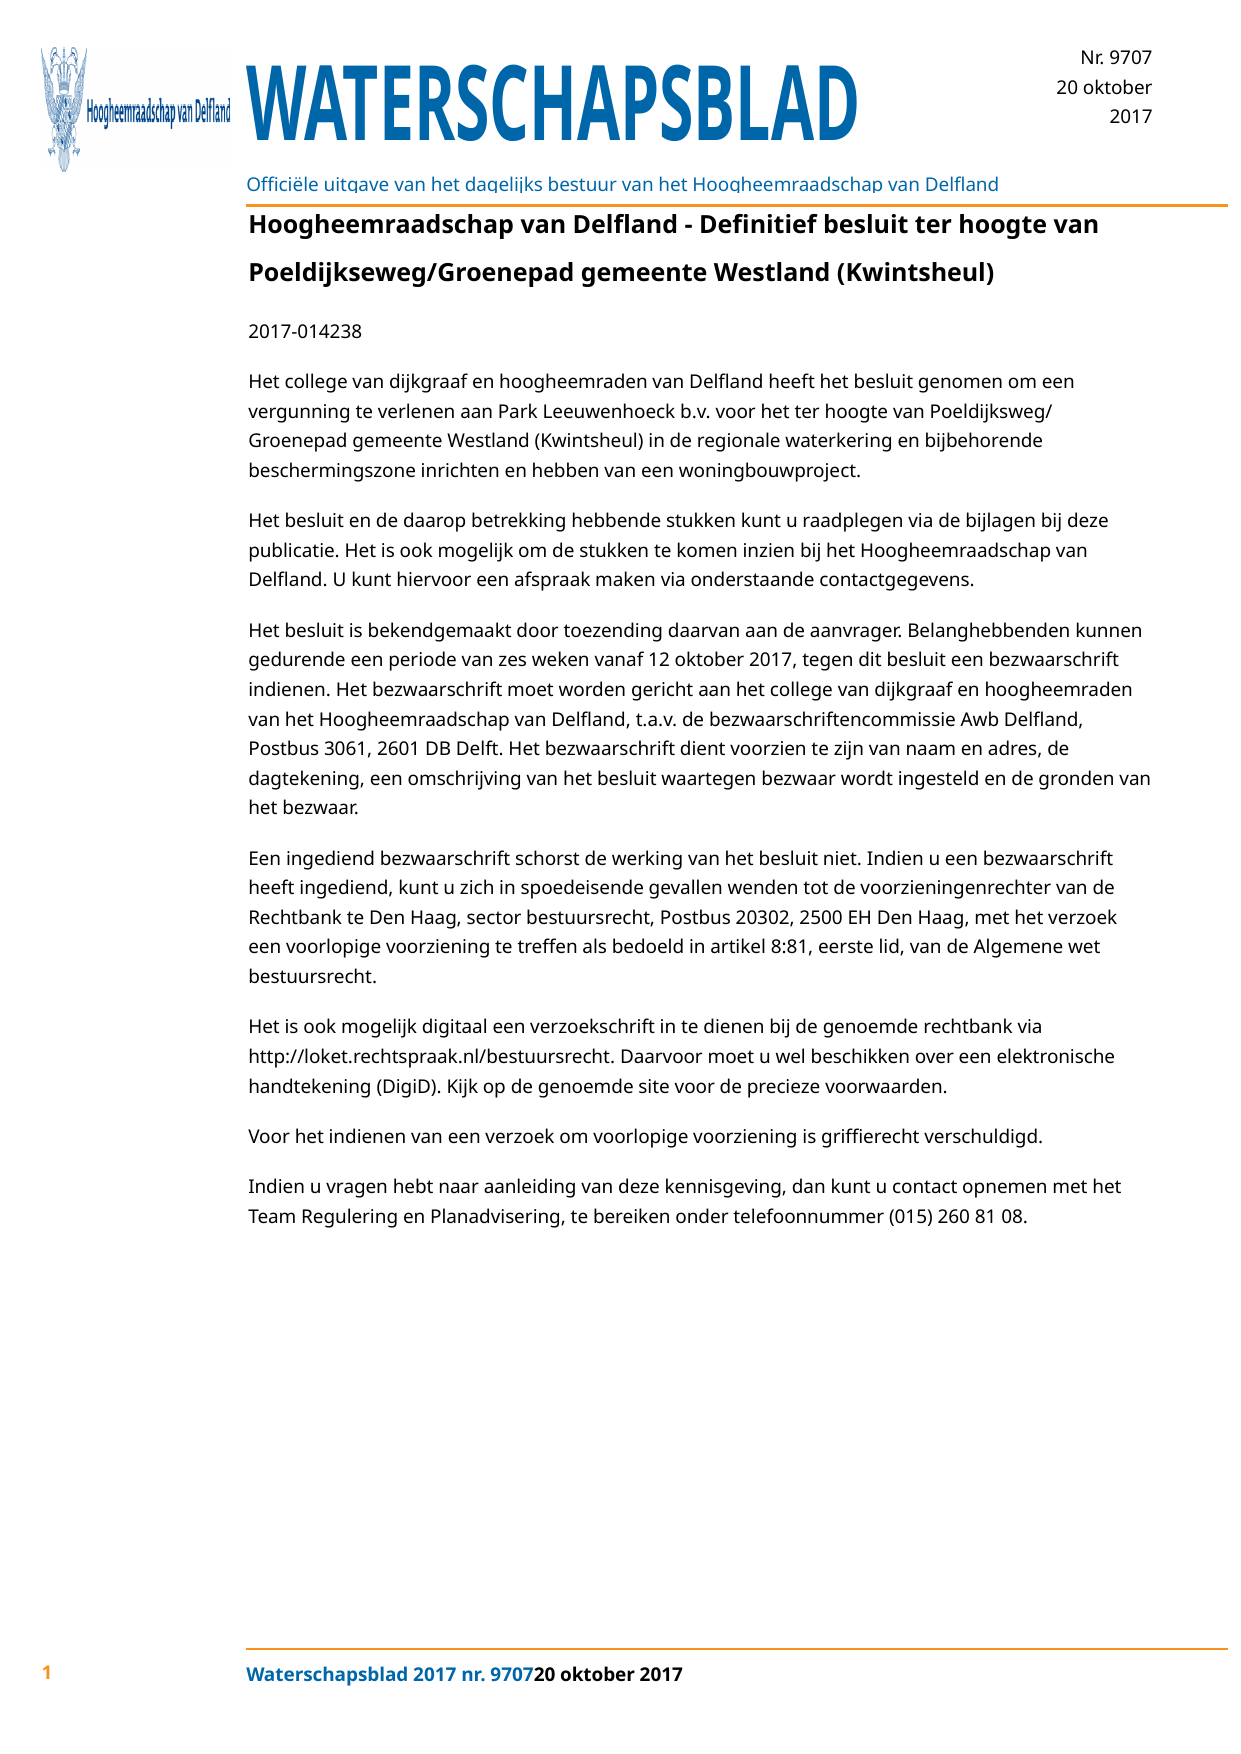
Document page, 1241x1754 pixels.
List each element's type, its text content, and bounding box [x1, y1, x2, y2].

text Indien u vragen hebt naar aanleiding van deze kennisgeving, dan kunt u contact opnemen met het Team Regulering en Planadvisering, te bereiken onder telefoonnummer (015) 260 81 08. [248, 1174, 1152, 1229]
text Het besluit is bekendgemaakt door toezending daarvan aan de aanvrager. Belanghebbenden kunnen gedurende een periode van zes weken vanaf 12 oktober 2017, tegen dit besluit een bezwaarschrift indienen. Het bezwaarschrift moet worden gericht aan het college van dijkgraaf en hoogheemraden van het Hoogheemraadschap van Delfland, t.a.v. de bezwaarschriftencommissie Awb Delfland, Postbus 3061, 2601 DB Delft. Het bezwaarschrift dient voorzien te zijn van naam en adres, de dagtekening, een omschrijving van het besluit waartegen bezwaar wordt ingesteld en de gronden van het bezwaar. [248, 617, 1152, 820]
picture [41, 47, 231, 172]
text Hoogheemraadschap van Delfland - Definitief besluit ter hoogte van Poeldijkseweg/Groenepad gemeente Westland (Kwintsheul) [248, 207, 1152, 288]
text Het is ook mogelijk digitaal een verzoekschrift in te dienen bij de genoemde rechtbank via http://loket.rechtspraak.nl/bestuursrecht. Daarvoor moet u wel beschikken over een elektronische handtekening (DigiD). Kijk op de genoemde site voor de precieze voorwaarden. [248, 1014, 1152, 1099]
text Het besluit en de daarop betrekking hebbende stukken kunt u raadplegen via de bijlagen bij deze publicatie. Het is ook mogelijk om de stukken te komen inzien bij het Hoogheemraadschap van Delfland. U kunt hiervoor een afspraak maken via onderstaande contactgegevens. [248, 507, 1152, 592]
text Het college van dijkgraaf en hoogheemraden van Delfland heeft het besluit genomen om een vergunning te verlenen aan Park Leeuwenhoeck b.v. voor het ter hoogte van Poeldijksweg/ Groenepad gemeente Westland (Kwintsheul) in de regionale waterkering en bijbehorende beschermingszone inrichten en hebben van een woningbouwproject. [248, 368, 1152, 483]
text Een ingediend bezwaarschrift schorst de werking van het besluit niet. Indien u een bezwaarschrift heeft ingediend, kunt u zich in spoedeisende gevallen wenden tot de voorzieningenrechter van de Rechtbank te Den Haag, sector bestuursrecht, Postbus 20302, 2500 EH Den Haag, met het verzoek een voorlopige voorziening te treffen als bedoeld in artikel 8:81, eerste lid, van de Algemene wet bestuursrecht. [248, 845, 1152, 989]
text 2017-014238 [248, 318, 1152, 344]
text Voor het indienen van een verzoek om voorlopige voorziening is griffierecht verschuldigd. [248, 1123, 1152, 1149]
